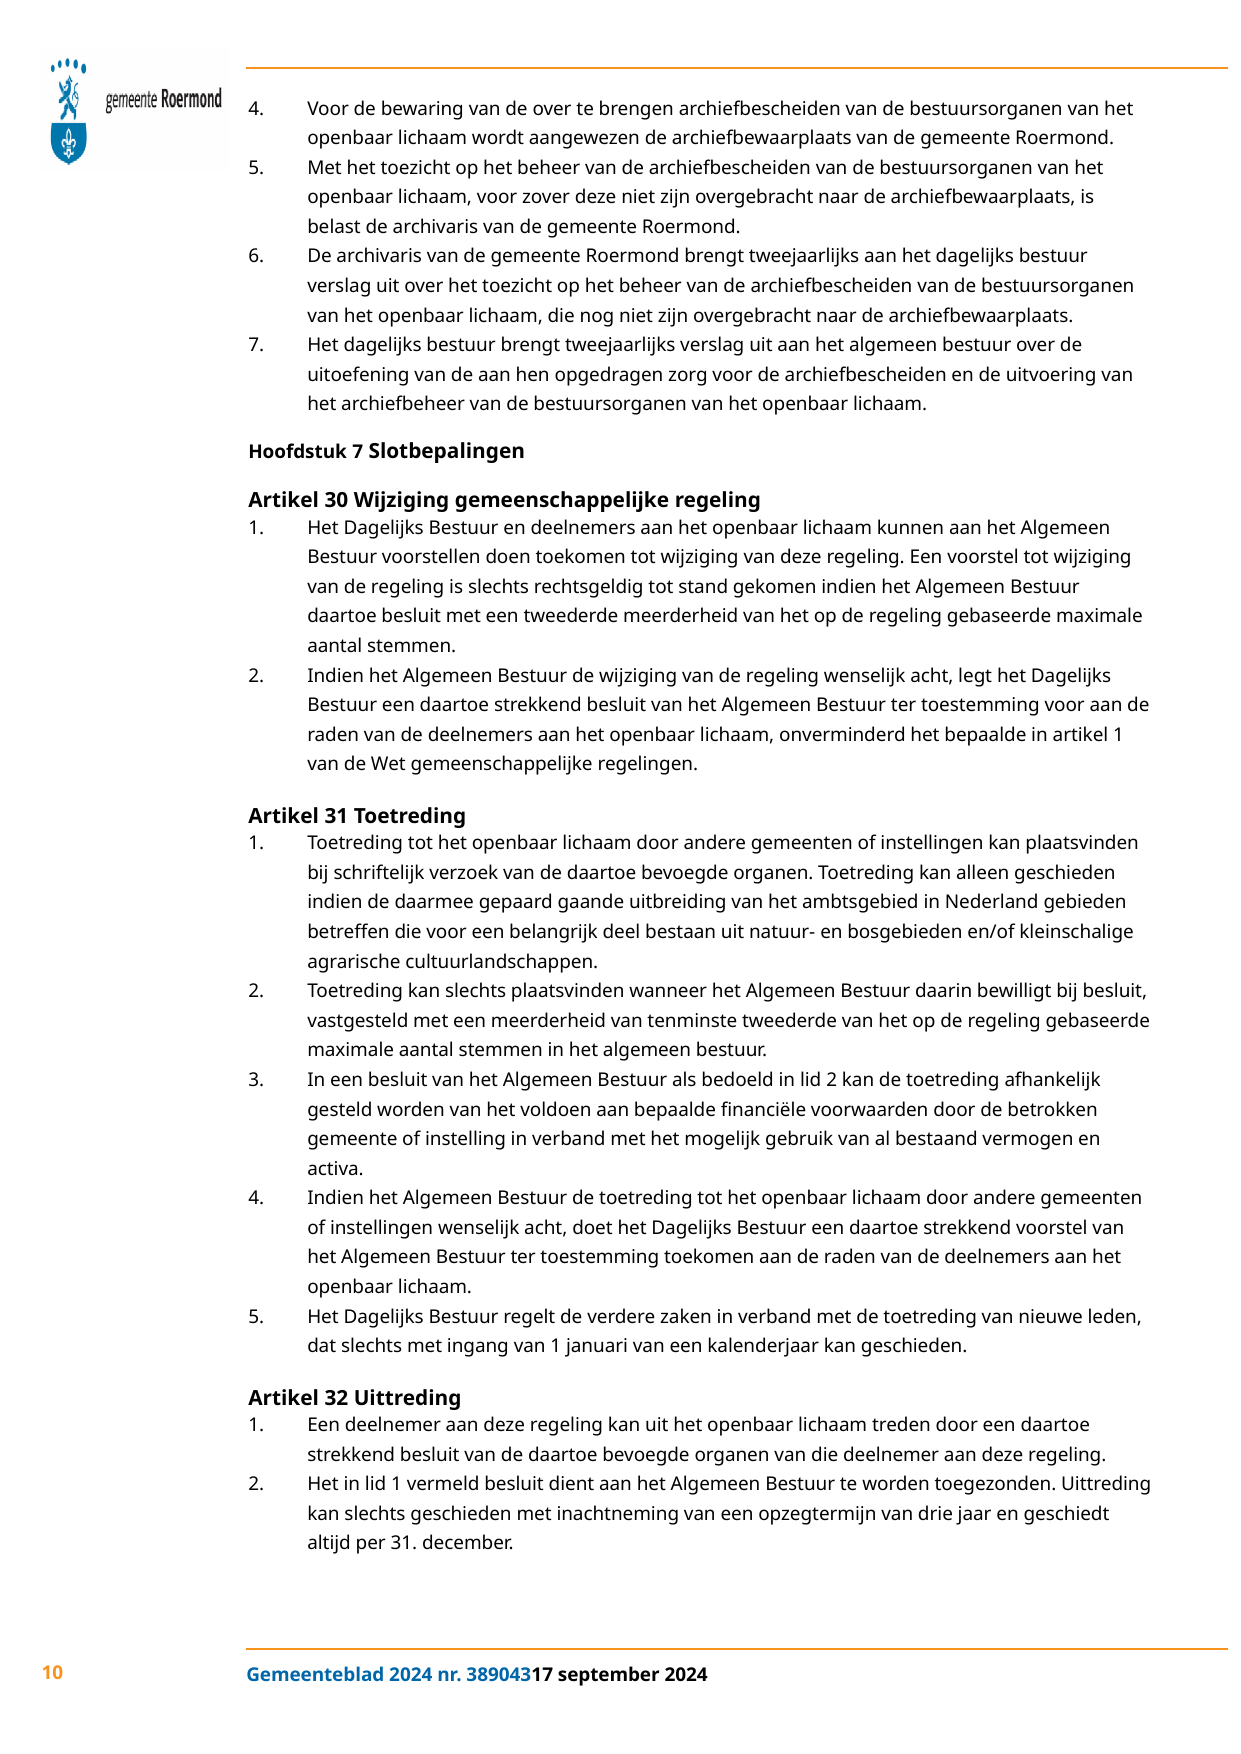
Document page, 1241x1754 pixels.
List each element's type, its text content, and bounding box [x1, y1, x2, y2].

list In een besluit van het Algemeen Bestuur als bedoeld in lid 2 kan de toetreding afhankelijk gesteld worden van het voldoen aan bepaalde financiële voorwaarden door de betrokken gemeente of instelling in verband met het mogelijk gebruik van al bestaand vermogen en activa. [248, 1066, 1152, 1181]
text Artikel 31 Toetreding [248, 801, 1152, 829]
list Met het toezicht op het beheer van de archiefbescheiden van de bestuursorganen van het openbaar lichaam, voor zover deze niet zijn overgebracht naar de archiefbewaarplaats, is belast de archivaris van de gemeente Roermond. [248, 154, 1152, 239]
text Hoofdstuk 7 Slotbepalingen [248, 436, 1152, 465]
list Toetreding kan slechts plaatsvinden wanneer het Algemeen Bestuur daarin bewilligt bij besluit, vastgesteld met een meerderheid van tenminste tweederde van het op de regeling gebaseerde maximale aantal stemmen in het algemeen bestuur. [248, 977, 1152, 1062]
list Het Dagelijks Bestuur en deelnemers aan het openbaar lichaam kunnen aan het Algemeen Bestuur voorstellen doen toekomen tot wijziging van deze regeling. Een voorstel tot wijziging van de regeling is slechts rechtsgeldig tot stand gekomen indien het Algemeen Bestuur daartoe besluit met een tweederde meerderheid van het op de regeling gebaseerde maximale aantal stemmen. [248, 514, 1152, 658]
list Voor de bewaring van de over te brengen archiefbescheiden van de bestuursorganen van het openbaar lichaam wordt aangewezen de archiefbewaarplaats van de gemeente Roermond. [248, 95, 1152, 150]
list Het in lid 1 vermeld besluit dient aan het Algemeen Bestuur te worden toegezonden. Uittreding kan slechts geschieden met inachtneming van een opzegtermijn van drie jaar en geschiedt altijd per 31. december. [248, 1470, 1152, 1555]
list Een deelnemer aan deze regeling kan uit het openbaar lichaam treden door een daartoe strekkend besluit van de daartoe bevoegde organen van die deelnemer aan deze regeling. [248, 1411, 1152, 1467]
text Artikel 32 Uittreding [248, 1383, 1152, 1411]
list Indien het Algemeen Bestuur de wijziging van de regeling wenselijk acht, legt het Dagelijks Bestuur een daartoe strekkend besluit van het Algemeen Bestuur ter toestemming voor aan de raden van de deelnemers aan het openbaar lichaam, onverminderd het bepaalde in artikel 1 van de Wet gemeenschappelijke regelingen. [248, 662, 1152, 776]
list Indien het Algemeen Bestuur de toetreding tot het openbaar lichaam door andere gemeenten of instellingen wenselijk acht, doet het Dagelijks Bestuur een daartoe strekkend voorstel van het Algemeen Bestuur ter toestemming toekomen aan de raden van de deelnemers aan het openbaar lichaam. [248, 1184, 1152, 1299]
list Het Dagelijks Bestuur regelt de verdere zaken in verband met de toetreding van nieuwe leden, dat slechts met ingang van 1 januari van een kalenderjaar kan geschieden. [248, 1303, 1152, 1358]
list Toetreding tot het openbaar lichaam door andere gemeenten of instellingen kan plaatsvinden bij schriftelijk verzoek van de daartoe bevoegde organen. Toetreding kan alleen geschieden indien de daarmee gepaard gaande uitbreiding van het ambtsgebied in Nederland gebieden betreffen die voor een belangrijk deel bestaan uit natuur- en bosgebieden en/of kleinschalige agrarische cultuurlandschappen. [248, 829, 1152, 973]
picture [41, 47, 231, 172]
list Het dagelijks bestuur brengt tweejaarlijks verslag uit aan het algemeen bestuur over de uitoefening van de aan hen opgedragen zorg voor de archiefbescheiden en de uitvoering van het archiefbeheer van de bestuursorganen van het openbaar lichaam. [248, 331, 1152, 416]
text Artikel 30 Wijziging gemeenschappelijke regeling [248, 486, 1152, 514]
list De archivaris van de gemeente Roermond brengt tweejaarlijks aan het dagelijks bestuur verslag uit over het toezicht op het beheer van de archiefbescheiden van de bestuursorganen van het openbaar lichaam, die nog niet zijn overgebracht naar de archiefbewaarplaats. [248, 243, 1152, 328]
